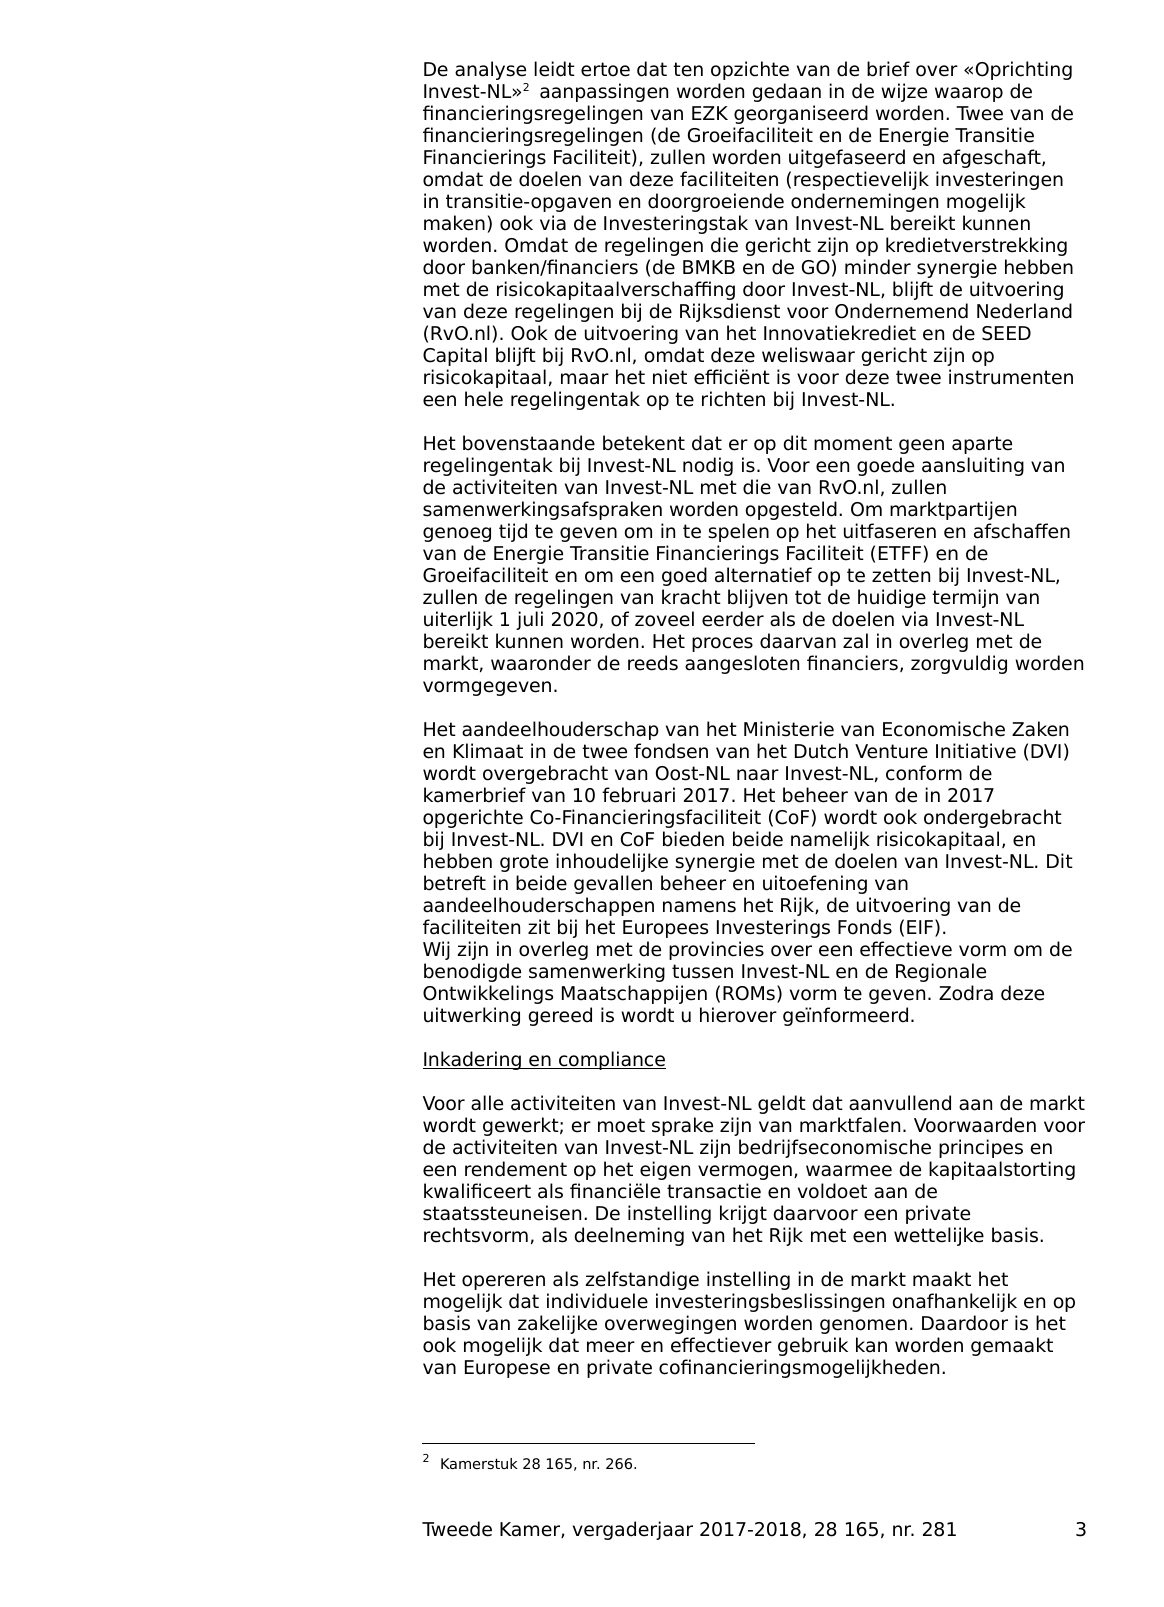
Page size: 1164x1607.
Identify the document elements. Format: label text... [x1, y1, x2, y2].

text Het aandeelhouderschap van het Ministerie van Economische Zaken en Klimaat in de twee fondsen van het Dutch Venture Initiative (DVI) wordt overgebracht van Oost-NL naar Invest-NL, conform de kamerbrief van 10 februari 2017. Het beheer van de in 2017 opgerichte Co-Financieringsfaciliteit (CoF) wordt ook ondergebracht bij Invest-NL. DVI en CoF bieden beide namelijk risicokapitaal, en hebben grote inhoudelijke synergie met de doelen van Invest-NL. Dit betreft in beide gevallen beheer en uitoefening van aandeelhouderschappen namens het Rijk, de uitvoering van de faciliteiten zit bij het Europees Investerings Fonds (EIF). [422, 719, 1087, 939]
text Wij zijn in overleg met de provincies over een effectieve vorm om de benodigde samenwerking tussen Invest-NL en de Regionale Ontwikkelings Maatschappijen (ROMs) vorm te geven. Zodra deze uitwerking gereed is wordt u hierover geïnformeerd. [422, 939, 1087, 1027]
text Voor alle activiteiten van Invest-NL geldt dat aanvullend aan de markt wordt gewerkt; er moet sprake zijn van marktfalen. Voorwaarden voor de activiteiten van Invest-NL zijn bedrijfseconomische principes en een rendement op het eigen vermogen, waarmee de kapitaalstorting kwalificeert als financiële transactie en voldoet aan de staatssteuneisen. De instelling krijgt daarvoor een private rechtsvorm, als deelneming van het Rijk met een wettelijke basis. [422, 1093, 1087, 1247]
text Het opereren als zelfstandige instelling in de markt maakt het mogelijk dat individuele investeringsbeslissingen onafhankelijk en op basis van zakelijke overwegingen worden genomen. Daardoor is het ook mogelijk dat meer en effectiever gebruik kan worden gemaakt van Europese en private cofinancieringsmogelijkheden. [422, 1269, 1087, 1379]
text Het bovenstaande betekent dat er op dit moment geen aparte regelingentak bij Invest-NL nodig is. Voor een goede aansluiting van de activiteiten van Invest-NL met die van RvO.nl, zullen samenwerkingsafspraken worden opgesteld. Om marktpartijen genoeg tijd te geven om in te spelen op het uitfaseren en afschaffen van de Energie Transitie Financierings Faciliteit (ETFF) en de Groeifaciliteit en om een goed alternatief op te zetten bij Invest-NL, zullen de regelingen van kracht blijven tot de huidige termijn van uiterlijk 1 juli 2020, of zoveel eerder als de doelen via Invest-NL bereikt kunnen worden. Het proces daarvan zal in overleg met de markt, waaronder de reeds aangesloten financiers, zorgvuldig worden vormgegeven. [422, 433, 1087, 697]
text De analyse leidt ertoe dat ten opzichte van de brief over «Oprichting Invest-NL» aanpassingen worden gedaan in de wijze waarop de financieringsregelingen van EZK georganiseerd worden. Twee van de financieringsregelingen (de Groeifaciliteit en de Energie Transitie Financierings Faciliteit), zullen worden uitgefaseerd en afgeschaft, omdat de doelen van deze faciliteiten (respectievelijk investeringen in transitie-opgaven en doorgroeiende ondernemingen mogelijk maken) ook via de Investeringstak van Invest-NL bereikt kunnen worden. Omdat de regelingen die gericht zijn op kredietverstrekking door banken/financiers (de BMKB en de GO) minder synergie hebben met de risicokapitaalverschaffing door Invest-NL, blijft de uitvoering van deze regelingen bij de Rijksdienst voor Ondernemend Nederland (RvO.nl). Ook de uitvoering van het Innovatiekrediet en de SEED Capital blijft bij RvO.nl, omdat deze weliswaar gericht zijn op risicokapitaal, maar het niet efficiënt is voor deze twee instrumenten een hele regelingentak op te richten bij Invest-NL. [422, 59, 1087, 411]
text Kamerstuk 28 165, nr. 266. [422, 1452, 1087, 1474]
subtitle Inkadering en compliance [422, 1049, 1087, 1071]
